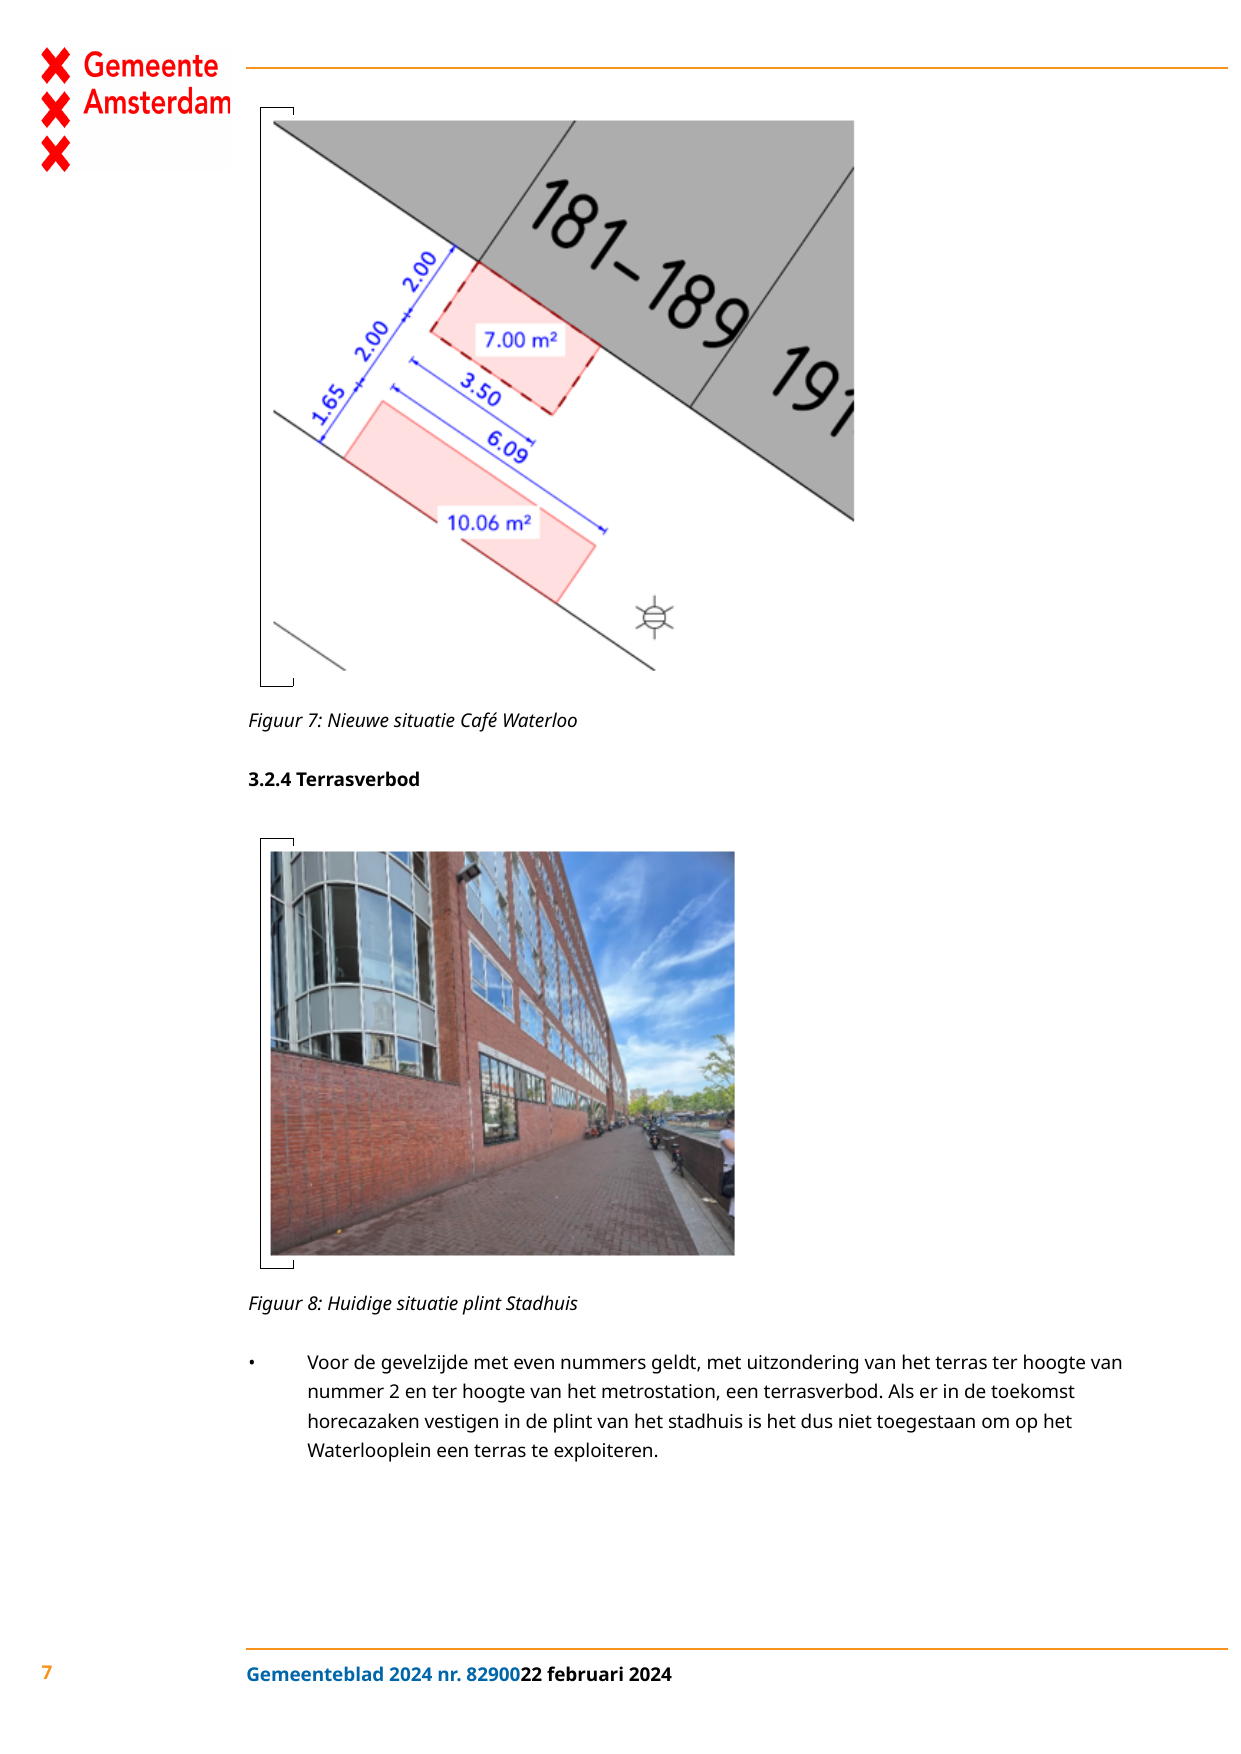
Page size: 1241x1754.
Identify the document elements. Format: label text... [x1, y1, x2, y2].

picture [268, 846, 742, 1260]
list Voor de gevelzijde met even nummers geldt, met uitzondering van het terras ter hoogte van nummer 2 en ter hoogte van het metrostation, een terrasverbod. Als er in de toekomst horecazaken vestigen in de plint van het stadhuis is het dus niet toegestaan om op het Waterlooplein een terras te exploiteren. [248, 1349, 1152, 1463]
text 3.2.4 Terrasverbod [248, 767, 1152, 792]
picture [268, 115, 860, 678]
text Figuur 7: Nieuwe situatie Café Waterloo [248, 707, 1152, 733]
picture [41, 47, 231, 172]
text Figuur 8: Huidige situatie plint Stadhuis [248, 1290, 1152, 1316]
